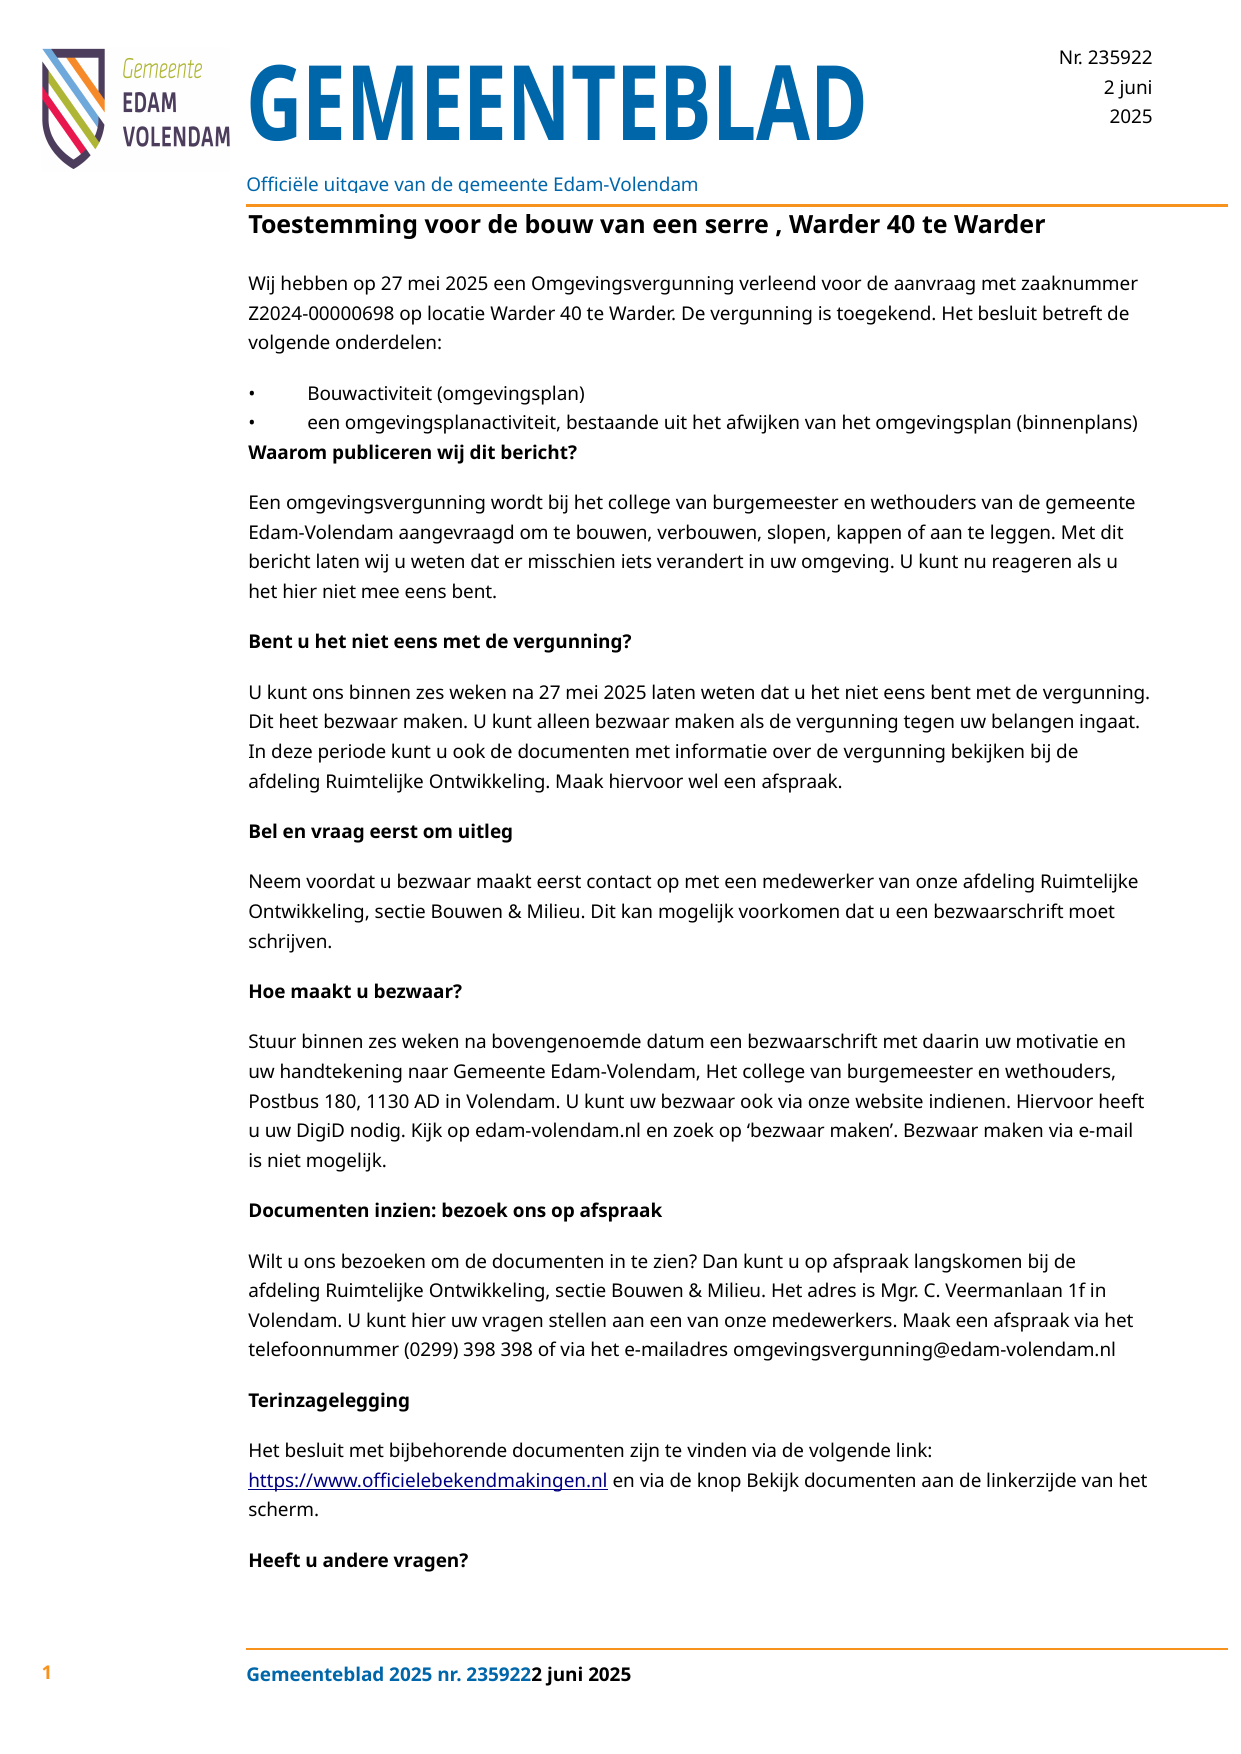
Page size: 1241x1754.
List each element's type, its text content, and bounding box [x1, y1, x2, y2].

text Terinzagelegging [248, 1387, 1152, 1413]
text Toestemming voor de bouw van een serre , Warder 40 te Warder [248, 207, 1152, 241]
list een omgevingsplanactiviteit, bestaande uit het afwijken van het omgevingsplan (binnenplans) [248, 409, 1152, 435]
text Stuur binnen zes weken na bovengenoemde datum een bezwaarschrift met daarin uw motivatie en uw handtekening naar Gemeente Edam-Volendam, Het college van burgemeester en wethouders, Postbus 180, 1130 AD in Volendam. U kunt uw bezwaar ook via onze website indienen. Hiervoor heeft u uw DigiD nodig. Kijk op edam-volendam.nl en zoek op ‘bezwaar maken’. Bezwaar maken via e-mail is niet mogelijk. [248, 1029, 1152, 1173]
picture [41, 47, 231, 172]
text Waarom publiceren wij dit bericht? [248, 439, 1152, 465]
text Hoe maakt u bezwaar? [248, 978, 1152, 1004]
text Wilt u ons bezoeken om de documenten in te zien? Dan kunt u op afspraak langskomen bij de afdeling Ruimtelijke Ontwikkeling, sectie Bouwen & Milieu. Het adres is Mgr. C. Veermanlaan 1f in Volendam. U kunt hier uw vragen stellen aan een van onze medewerkers. Maak een afspraak via het telefoonnummer (0299) 398 398 of via het e-mailadres omgevingsvergunning@edam-volendam.nl [248, 1248, 1152, 1362]
text Het besluit met bijbehorende documenten zijn te vinden via de volgende link: https://www.officielebekendmakingen.nl en via de knop Bekijk documenten aan de linkerzijde van het scherm. [248, 1437, 1152, 1522]
text Neem voordat u bezwaar maakt eerst contact op met een medewerker van onze afdeling Ruimtelijke Ontwikkeling, sectie Bouwen & Milieu. Dit kan mogelijk voorkomen dat u een bezwaarschrift moet schrijven. [248, 869, 1152, 953]
text Een omgevingsvergunning wordt bij het college van burgemeester en wethouders van de gemeente Edam-Volendam aangevraagd om te bouwen, verbouwen, slopen, kappen of aan te leggen. Met dit bericht laten wij u weten dat er misschien iets verandert in uw omgeving. U kunt nu reageren als u het hier niet mee eens bent. [248, 489, 1152, 604]
text Wij hebben op 27 mei 2025 een Omgevingsvergunning verleend voor de aanvraag met zaaknummer Z2024-00000698 op locatie Warder 40 te Warder. De vergunning is toegekend. Het besluit betreft de volgende onderdelen: [248, 270, 1152, 355]
text Documenten inzien: bezoek ons op afspraak [248, 1197, 1152, 1223]
text Bel en vraag eerst om uitleg [248, 818, 1152, 844]
text Bent u het niet eens met de vergunning? [248, 629, 1152, 654]
text Heeft u andere vragen? [248, 1547, 1152, 1573]
list Bouwactiviteit (omgevingsplan) [248, 380, 1152, 406]
text U kunt ons binnen zes weken na 27 mei 2025 laten weten dat u het niet eens bent met de vergunning. Dit heet bezwaar maken. U kunt alleen bezwaar maken als de vergunning tegen uw belangen ingaat. In deze periode kunt u ook de documenten met informatie over de vergunning bekijken bij de afdeling Ruimtelijke Ontwikkeling. Maak hiervoor wel een afspraak. [248, 679, 1152, 793]
